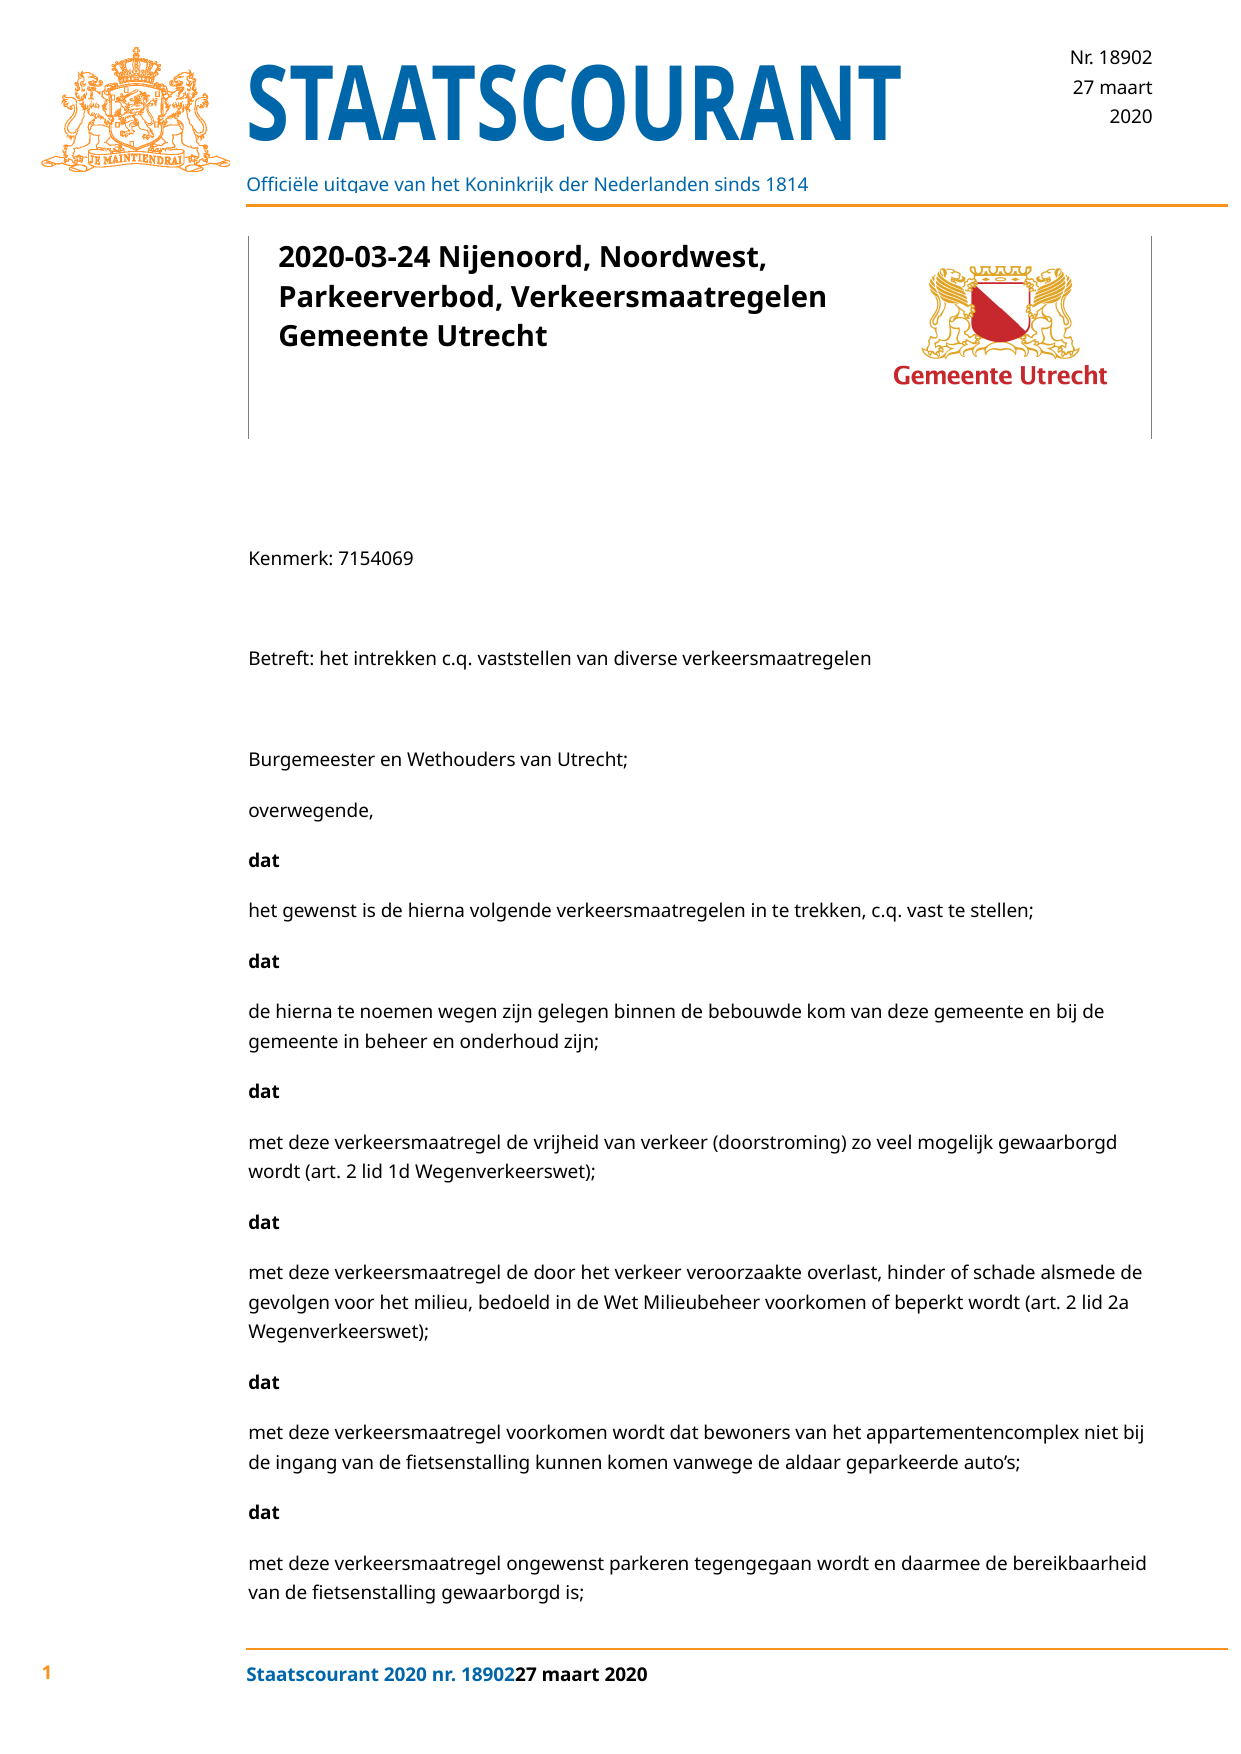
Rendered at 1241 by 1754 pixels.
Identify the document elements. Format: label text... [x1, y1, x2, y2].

text dat [248, 1078, 1152, 1104]
table_header 2020-03-24 Nijenoord, Noordwest, Parkeerverbod, Verkeersmaatregelen Gemeente Utrecht [249, 236, 850, 439]
text Betreft: het intrekken c.q. vaststellen van diverse verkeersmaatregelen [248, 646, 1152, 671]
text overwegende, [248, 797, 1152, 823]
text dat [248, 847, 1152, 873]
text Burgemeester en Wethouders van Utrecht; [248, 746, 1152, 772]
text het gewenst is de hierna volgende verkeersmaatregelen in te trekken, c.q. vast te stellen; [248, 898, 1152, 923]
text de hierna te noemen wegen zijn gelegen binnen de bebouwde kom van deze gemeente en bij de gemeente in beheer en onderhoud zijn; [248, 998, 1152, 1054]
text met deze verkeersmaatregel de vrijheid van verkeer (doorstroming) zo veel mogelijk gewaarborgd wordt (art. 2 lid 1d Wegenverkeerswet); [248, 1129, 1152, 1184]
table_header [850, 414, 1151, 439]
text met deze verkeersmaatregel de door het verkeer veroorzaakte overlast, hinder of schade alsmede de gevolgen voor het milieu, bedoeld in de Wet Milieubeheer voorkomen of beperkt wordt (art. 2 lid 2a Wegenverkeerswet); [248, 1259, 1152, 1344]
table_header [1119, 236, 1151, 413]
text Kenmerk: 7154069 [248, 545, 1152, 571]
text dat [248, 1369, 1152, 1395]
text met deze verkeersmaatregel voorkomen wordt dat bewoners van het appartementencomplex niet bij de ingang van de fietsenstalling kunnen komen vanwege de aldaar geparkeerde auto’s; [248, 1419, 1152, 1475]
text dat [248, 1499, 1152, 1525]
text met deze verkeersmaatregel ongewenst parkeren tegengegaan wordt en daarmee de bereikbaarheid van de fietsenstalling gewaarborgd is; [248, 1550, 1152, 1605]
text dat [248, 948, 1152, 974]
picture [882, 236, 1119, 414]
table_header [850, 236, 882, 413]
picture [41, 47, 231, 172]
text dat [248, 1209, 1152, 1235]
